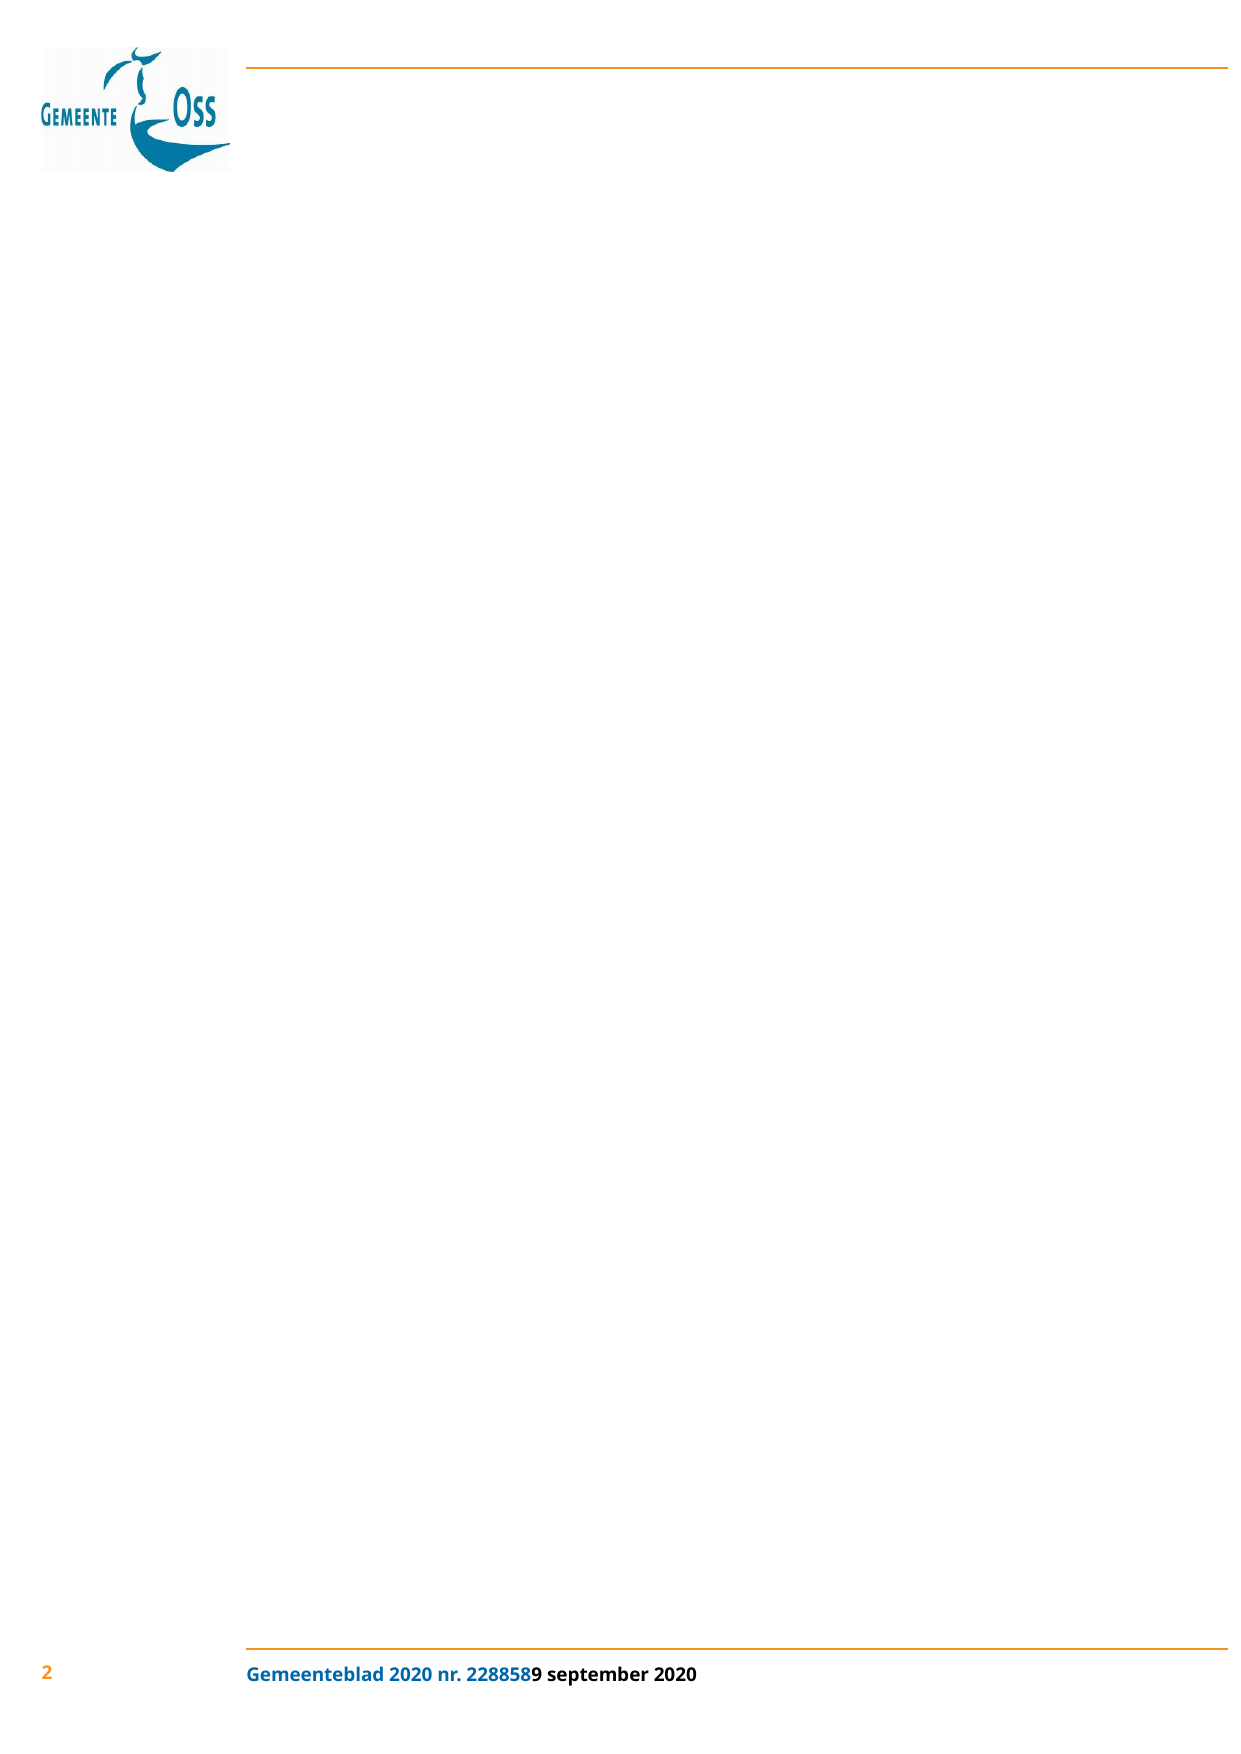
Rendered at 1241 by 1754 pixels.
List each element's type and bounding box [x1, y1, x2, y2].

picture [41, 47, 231, 172]
